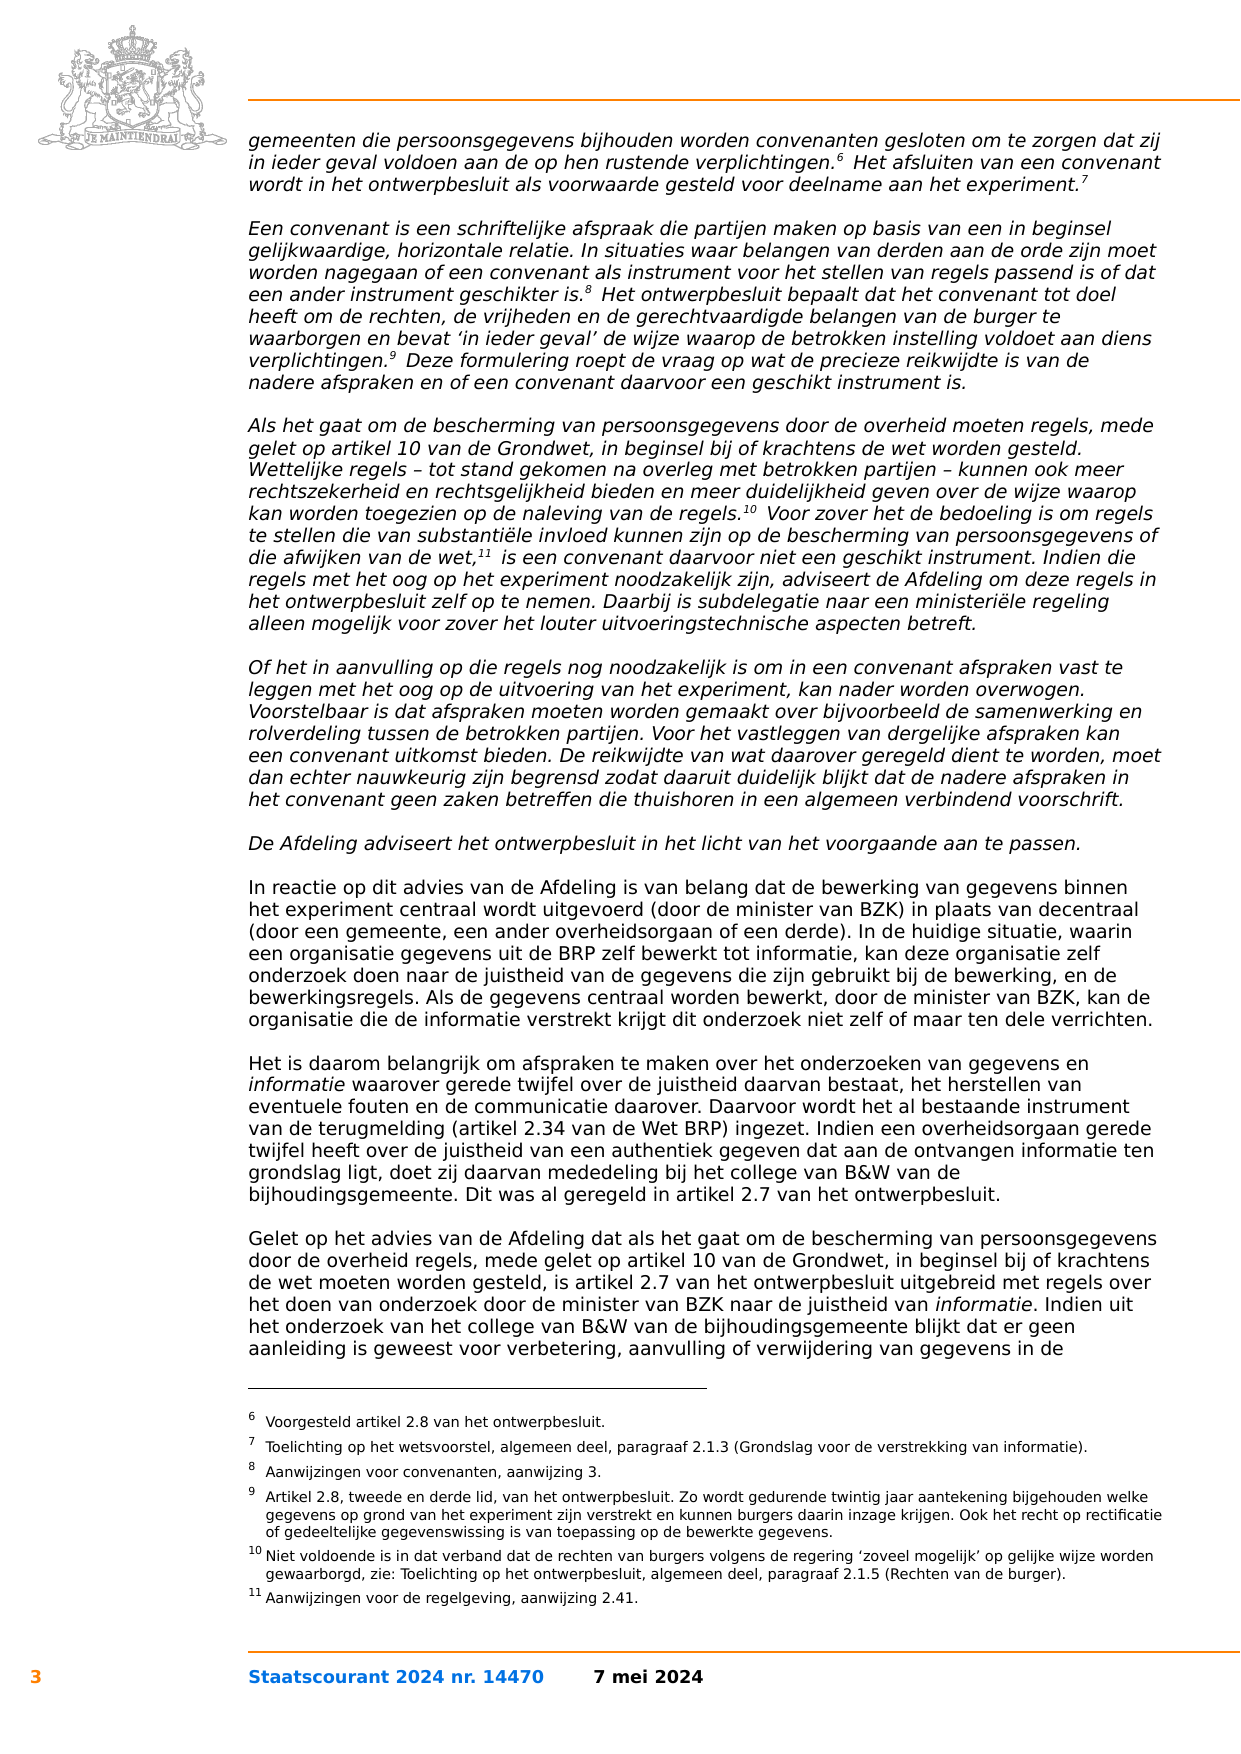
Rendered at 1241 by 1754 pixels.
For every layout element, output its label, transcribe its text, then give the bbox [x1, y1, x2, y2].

picture [38, 25, 227, 150]
text Als het gaat om de bescherming van persoonsgegevens door de overheid moeten regels, mede gelet op artikel 10 van de Grondwet, in beginsel bij of krachtens de wet worden gesteld. Wettelijke regels – tot stand gekomen na overleg met betrokken partijen – kunnen ook meer rechtszekerheid en rechtsgelijkheid bieden en meer duidelijkheid geven over de wijze waarop kan worden toegezien op de naleving van de regels. Voor zover het de bedoeling is om regels te stellen die van substantiële invloed kunnen zijn op de bescherming van persoonsgegevens of die afwijken van de wet, is een convenant daarvoor niet een geschikt instrument. Indien die regels met het oog op het experiment noodzakelijk zijn, adviseert de Afdeling om deze regels in het ontwerpbesluit zelf op te nemen. Daarbij is subdelegatie naar een ministeriële regeling alleen mogelijk voor zover het louter uitvoeringstechnische aspecten betreft. [248, 415, 1163, 635]
text gemeenten die persoonsgegevens bijhouden worden convenanten gesloten om te zorgen dat zij in ieder geval voldoen aan de op hen rustende verplichtingen. Het afsluiten van een convenant wordt in het ontwerpbesluit als voorwaarde gesteld voor deelname aan het experiment. [248, 130, 1163, 196]
text Aanwijzingen voor convenanten, aanwijzing 3. [248, 1460, 1163, 1482]
text Een convenant is een schriftelijke afspraak die partijen maken op basis van een in beginsel gelijkwaardige, horizontale relatie. In situaties waar belangen van derden aan de orde zijn moet worden nagegaan of een convenant als instrument voor het stellen van regels passend is of dat een ander instrument geschikter is. Het ontwerpbesluit bepaalt dat het convenant tot doel heeft om de rechten, de vrijheden en de gerechtvaardigde belangen van de burger te waarborgen en bevat ‘in ieder geval’ de wijze waarop de betrokken instelling voldoet aan diens verplichtingen. Deze formulering roept de vraag op wat de precieze reikwijdte is van de nadere afspraken en of een convenant daarvoor een geschikt instrument is. [248, 218, 1163, 393]
text Gelet op het advies van de Afdeling dat als het gaat om de bescherming van persoonsgegevens door de overheid regels, mede gelet op artikel 10 van de Grondwet, in beginsel bij of krachtens de wet moeten worden gesteld, is artikel 2.7 van het ontwerpbesluit uitgebreid met regels over het doen van onderzoek door de minister van BZK naar de juistheid van informatie. Indien uit het onderzoek van het college van B&W van de bijhoudingsgemeente blijkt dat er geen aanleiding is geweest voor verbetering, aanvulling of verwijdering van gegevens in de [248, 1228, 1163, 1360]
text In reactie op dit advies van de Afdeling is van belang dat de bewerking van gegevens binnen het experiment centraal wordt uitgevoerd (door de minister van BZK) in plaats van decentraal (door een gemeente, een ander overheidsorgaan of een derde). In de huidige situatie, waarin een organisatie gegevens uit de BRP zelf bewerkt tot informatie, kan deze organisatie zelf onderzoek doen naar de juistheid van de gegevens die zijn gebruikt bij de bewerking, en de bewerkingsregels. Als de gegevens centraal worden bewerkt, door de minister van BZK, kan de organisatie die de informatie verstrekt krijgt dit onderzoek niet zelf of maar ten dele verrichten. [248, 877, 1163, 1031]
text Het is daarom belangrijk om afspraken te maken over het onderzoeken van gegevens en informatie waarover gerede twijfel over de juistheid daarvan bestaat, het herstellen van eventuele fouten en de communicatie daarover. Daarvoor wordt het al bestaande instrument van de terugmelding (artikel 2.34 van de Wet BRP) ingezet. Indien een overheidsorgaan gerede twijfel heeft over de juistheid van een authentiek gegeven dat aan de ontvangen informatie ten grondslag ligt, doet zij daarvan mededeling bij het college van B&W van de bijhoudingsgemeente. Dit was al geregeld in artikel 2.7 van het ontwerpbesluit. [248, 1052, 1163, 1206]
text Artikel 2.8, tweede en derde lid, van het ontwerpbesluit. Zo wordt gedurende twintig jaar aantekening bijgehouden welke gegevens op grond van het experiment zijn verstrekt en kunnen burgers daarin inzage krijgen. Ook het recht op rectificatie of gedeeltelijke gegevenswissing is van toepassing op de bewerkte gegevens. [248, 1485, 1163, 1541]
text Aanwijzingen voor de regelgeving, aanwijzing 2.41. [248, 1586, 1163, 1608]
text Of het in aanvulling op die regels nog noodzakelijk is om in een convenant afspraken vast te leggen met het oog op de uitvoering van het experiment, kan nader worden overwogen. Voorstelbaar is dat afspraken moeten worden gemaakt over bijvoorbeeld de samenwerking en rolverdeling tussen de betrokken partijen. Voor het vastleggen van dergelijke afspraken kan een convenant uitkomst bieden. De reikwijdte van wat daarover geregeld dient te worden, moet dan echter nauwkeurig zijn begrensd zodat daaruit duidelijk blijkt dat de nadere afspraken in het convenant geen zaken betreffen die thuishoren in een algemeen verbindend voorschrift. [248, 657, 1163, 811]
text Voorgesteld artikel 2.8 van het ontwerpbesluit. [248, 1410, 1163, 1432]
text De Afdeling adviseert het ontwerpbesluit in het licht van het voorgaande aan te passen. [248, 833, 1163, 855]
text Toelichting op het wetsvoorstel, algemeen deel, paragraaf 2.1.3 (Grondslag voor de verstrekking van informatie). [248, 1435, 1163, 1457]
text Niet voldoende is in dat verband dat de rechten van burgers volgens de regering ‘zoveel mogelijk’ op gelijke wijze worden gewaarborgd, zie: Toelichting op het ontwerpbesluit, algemeen deel, paragraaf 2.1.5 (Rechten van de burger). [248, 1544, 1163, 1583]
